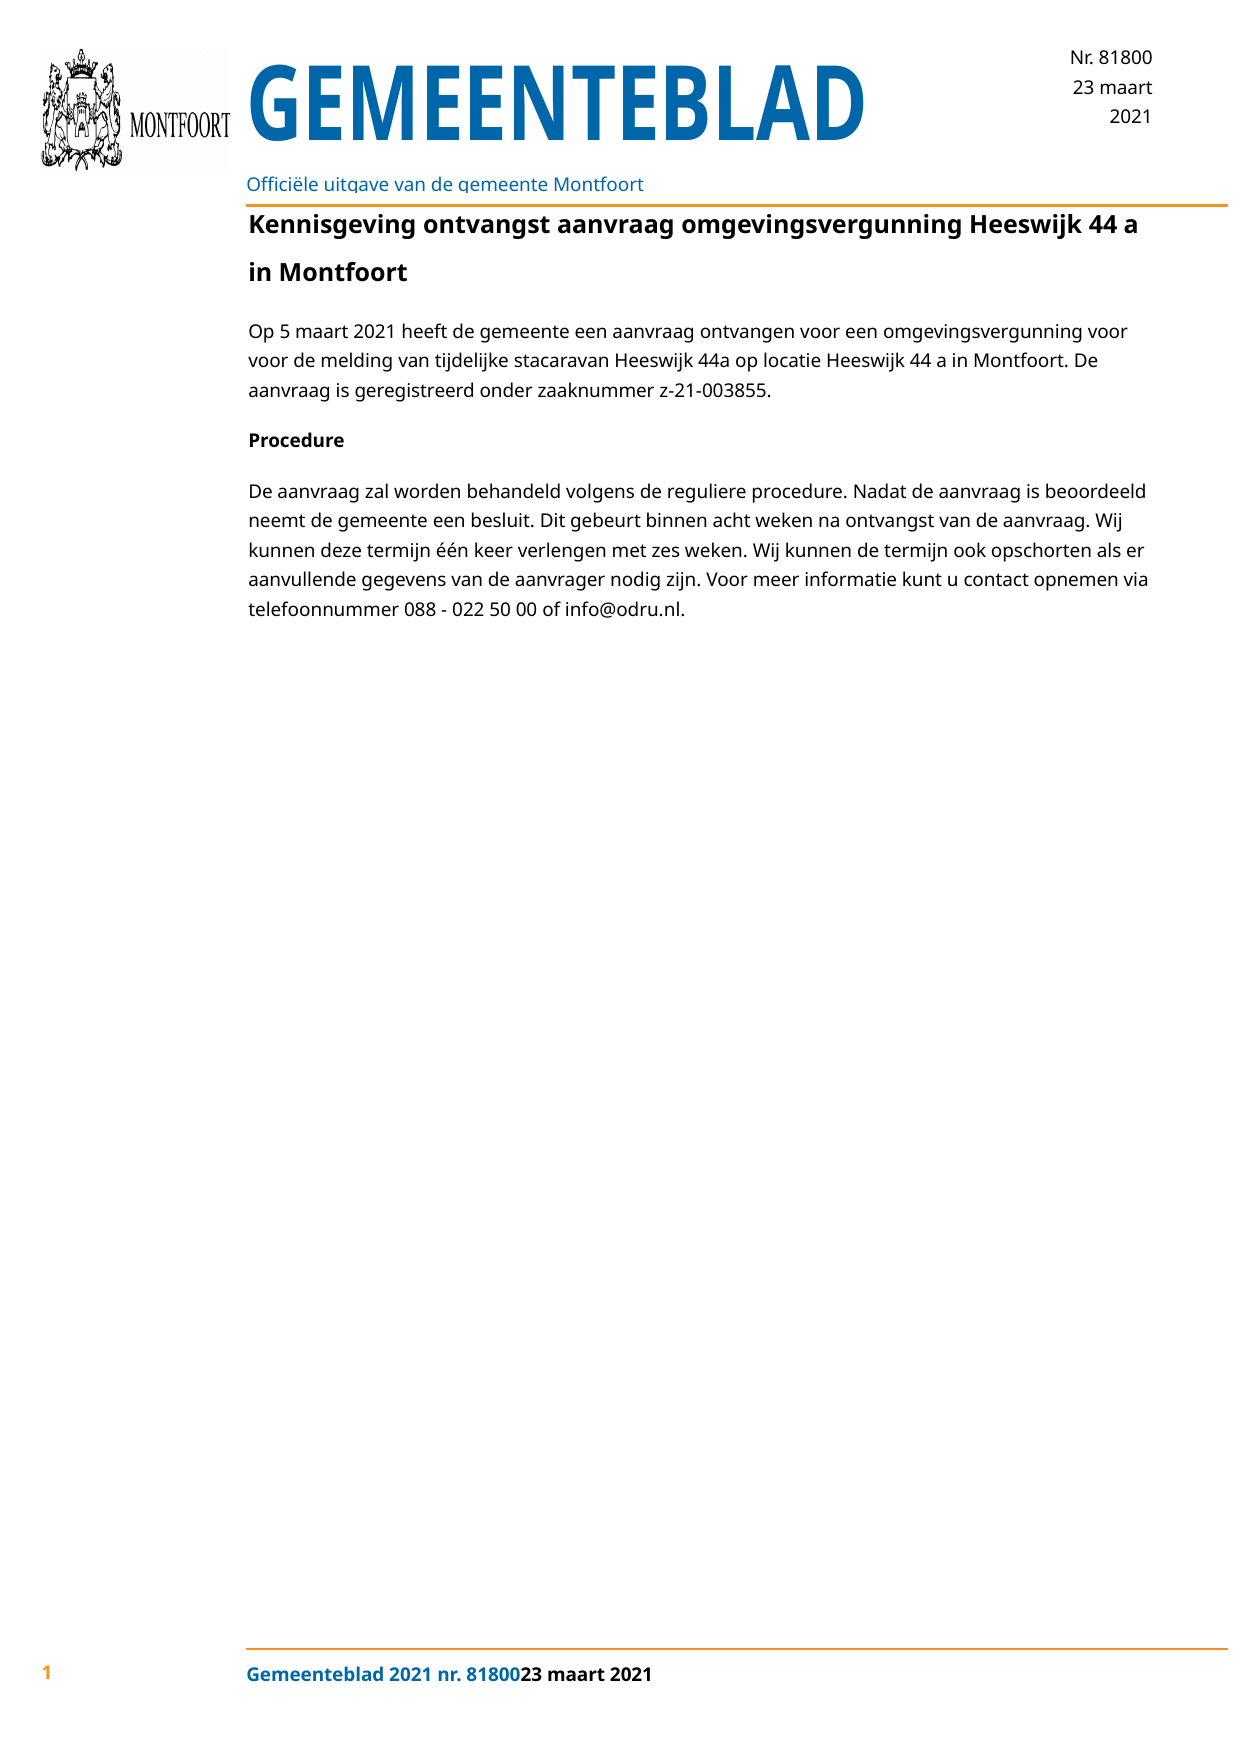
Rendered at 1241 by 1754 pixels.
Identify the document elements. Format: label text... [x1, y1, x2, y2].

picture [41, 47, 231, 172]
text Kennisgeving ontvangst aanvraag omgevingsvergunning Heeswijk 44 a in Montfoort [248, 207, 1152, 288]
text Procedure [248, 427, 1152, 453]
text De aanvraag zal worden behandeld volgens de reguliere procedure. Nadat de aanvraag is beoordeeld neemt de gemeente een besluit. Dit gebeurt binnen acht weken na ontvangst van de aanvraag. Wij kunnen deze termijn één keer verlengen met zes weken. Wij kunnen de termijn ook opschorten als er aanvullende gegevens van de aanvrager nodig zijn. Voor meer informatie kunt u contact opnemen via telefoonnummer 088 - 022 50 00 of info@odru.nl. [248, 478, 1152, 622]
text Op 5 maart 2021 heeft de gemeente een aanvraag ontvangen voor een omgevingsvergunning voor voor de melding van tijdelijke stacaravan Heeswijk 44a op locatie Heeswijk 44 a in Montfoort. De aanvraag is geregistreerd onder zaaknummer z-21-003855. [248, 318, 1152, 403]
